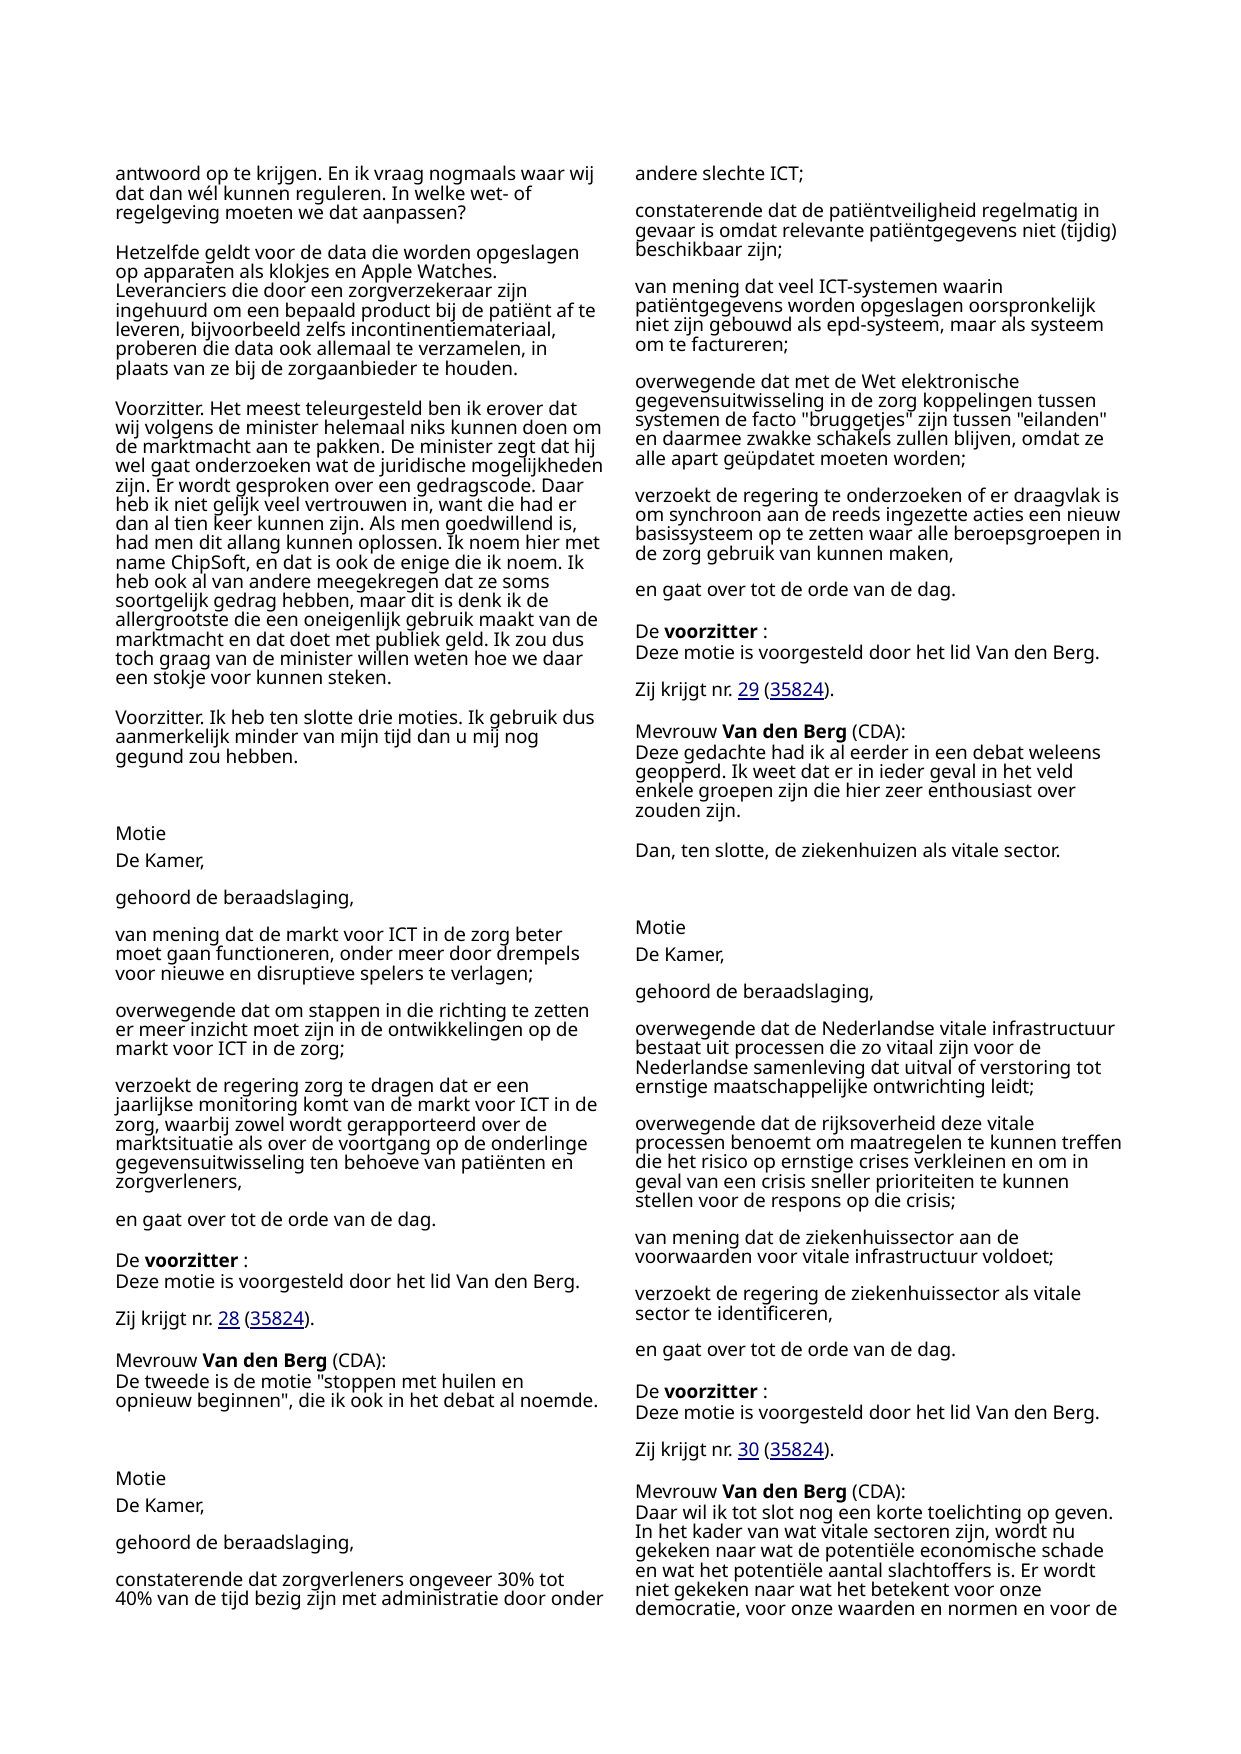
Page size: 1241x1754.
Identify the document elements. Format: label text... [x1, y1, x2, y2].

text Mevrouw Van den Berg (CDA): [635, 1478, 1125, 1504]
text Dan, ten slotte, de ziekenhuizen als vitale sector. [635, 842, 1125, 861]
text Mevrouw Van den Berg (CDA): [115, 1347, 605, 1373]
text Mevrouw Van den Berg (CDA): [635, 718, 1125, 744]
text overwegende dat de Nederlandse vitale infrastructuur bestaat uit processen die zo vitaal zijn voor de Nederlandse samenleving dat uitval of verstoring tot ernstige maatschappelijke ontwrichting leidt; [635, 1020, 1125, 1097]
text Zij krijgt nr. 29 (35824). [635, 681, 1125, 700]
text De Kamer, [635, 946, 1125, 965]
text Motie [115, 1465, 605, 1491]
text en gaat over tot de orde van de dag. [635, 581, 1125, 601]
text van mening dat de ziekenhuissector aan de voorwaarden voor vitale infrastructuur voldoet; [635, 1229, 1125, 1267]
text constaterende dat zorgverleners ongeveer 30% tot 40% van de tijd bezig zijn met administratie door onder [115, 1571, 605, 1609]
text Motie [635, 914, 1125, 940]
text De voorzitter : [115, 1247, 605, 1273]
text De Kamer, [115, 1497, 605, 1516]
text van mening dat de markt voor ICT in de zorg beter moet gaan functioneren, onder meer door drempels voor nieuwe en disruptieve spelers te verlagen; [115, 926, 605, 984]
text Deze motie is voorgesteld door het lid Van den Berg. [635, 644, 1125, 663]
text Zij krijgt nr. 30 (35824). [635, 1441, 1125, 1460]
text constaterende dat de patiëntveiligheid regelmatig in gevaar is omdat relevante patiëntgegevens niet (tijdig) beschikbaar zijn; [635, 202, 1125, 260]
text Motie [115, 821, 605, 846]
text Hetzelfde geldt voor de data die worden opgeslagen op apparaten als klokjes en Apple Watches. Leveranciers die door een zorgverzekeraar zijn ingehuurd om een bepaald product bij de patiënt af te leveren, bijvoorbeeld zelfs incontinentiemateriaal, proberen die data ook allemaal te verzamelen, in plaats van ze bij de zorgaanbieder te houden. [115, 244, 605, 379]
text gehoord de beraadslaging, [115, 889, 605, 908]
text verzoekt de regering zorg te dragen dat er een jaarlijkse monitoring komt van de markt voor ICT in de zorg, waarbij zowel wordt gerapporteerd over de marktsituatie als over de voortgang op de onderlinge gegevensuitwisseling ten behoeve van patiënten en zorgverleners, [115, 1077, 605, 1193]
text De Kamer, [115, 852, 605, 871]
text Deze motie is voorgesteld door het lid Van den Berg. [635, 1404, 1125, 1423]
text overwegende dat om stappen in die richting te zetten er meer inzicht moet zijn in de ontwikkelingen op de markt voor ICT in de zorg; [115, 1002, 605, 1059]
text gehoord de beraadslaging, [635, 983, 1125, 1002]
text andere slechte ICT; [635, 165, 1125, 184]
text Voorzitter. Het meest teleurgesteld ben ik erover dat wij volgens de minister helemaal niks kunnen doen om de marktmacht aan te pakken. De minister zegt dat hij wel gaat onderzoeken wat de juridische mogelijkheden zijn. Er wordt gesproken over een gedragscode. Daar heb ik niet gelijk veel vertrouwen in, want die had er dan al tien keer kunnen zijn. Als men goedwillend is, had men dit allang kunnen oplossen. Ik noem hier met name ChipSoft, en dat is ook de enige die ik noem. Ik heb ook al van andere meegekregen dat ze soms soortgelijk gedrag hebben, maar dit is denk ik de allergrootste die een oneigenlijk gebruik maakt van de marktmacht en dat doet met publiek geld. Ik zou dus toch graag van de minister willen weten hoe we daar een stokje voor kunnen steken. [115, 399, 605, 688]
text De voorzitter : [635, 618, 1125, 644]
text antwoord op te krijgen. En ik vraag nogmaals waar wij dat dan wél kunnen reguleren. In welke wet- of regelgeving moeten we dat aanpassen? [115, 165, 605, 223]
text van mening dat veel ICT-systemen waarin patiëntgegevens worden opgeslagen oorspronkelijk niet zijn gebouwd als epd-systeem, maar als systeem om te factureren; [635, 278, 1125, 355]
text Voorzitter. Ik heb ten slotte drie moties. Ik gebruik dus aanmerkelijk minder van mijn tijd dan u mij nog gegund zou hebben. [115, 709, 605, 767]
text verzoekt de regering te onderzoeken of er draagvlak is om synchroon aan de reeds ingezette acties een nieuw basissysteem op te zetten waar alle beroepsgroepen in de zorg gebruik van kunnen maken, [635, 487, 1125, 564]
text overwegende dat de rijksoverheid deze vitale processen benoemt om maatregelen te kunnen treffen die het risico op ernstige crises verkleinen en om in geval van een crisis sneller prioriteiten te kunnen stellen voor de respons op die crisis; [635, 1115, 1125, 1211]
text Deze motie is voorgesteld door het lid Van den Berg. [115, 1273, 605, 1292]
text Deze gedachte had ik al eerder in een debat weleens geopperd. Ik weet dat er in ieder geval in het veld enkele groepen zijn die hier zeer enthousiast over zouden zijn. [635, 744, 1125, 821]
text Daar wil ik tot slot nog een korte toelichting op geven. In het kader van wat vitale sectoren zijn, wordt nu gekeken naar wat de potentiële economische schade en wat het potentiële aantal slachtoffers is. Er wordt niet gekeken naar wat het betekent voor onze democratie, voor onze waarden en normen en voor de [635, 1504, 1125, 1619]
text overwegende dat met de Wet elektronische gegevensuitwisseling in de zorg koppelingen tussen systemen de facto "bruggetjes" zijn tussen "eilanden" en daarmee zwakke schakels zullen blijven, omdat ze alle apart geüpdatet moeten worden; [635, 373, 1125, 469]
text en gaat over tot de orde van de dag. [635, 1341, 1125, 1361]
text De voorzitter : [635, 1378, 1125, 1404]
text gehoord de beraadslaging, [115, 1534, 605, 1553]
text De tweede is de motie "stoppen met huilen en opnieuw beginnen", die ik ook in het debat al noemde. [115, 1373, 605, 1412]
text en gaat over tot de orde van de dag. [115, 1211, 605, 1230]
text verzoekt de regering de ziekenhuissector als vitale sector te identificeren, [635, 1285, 1125, 1324]
text Zij krijgt nr. 28 (35824). [115, 1310, 605, 1329]
